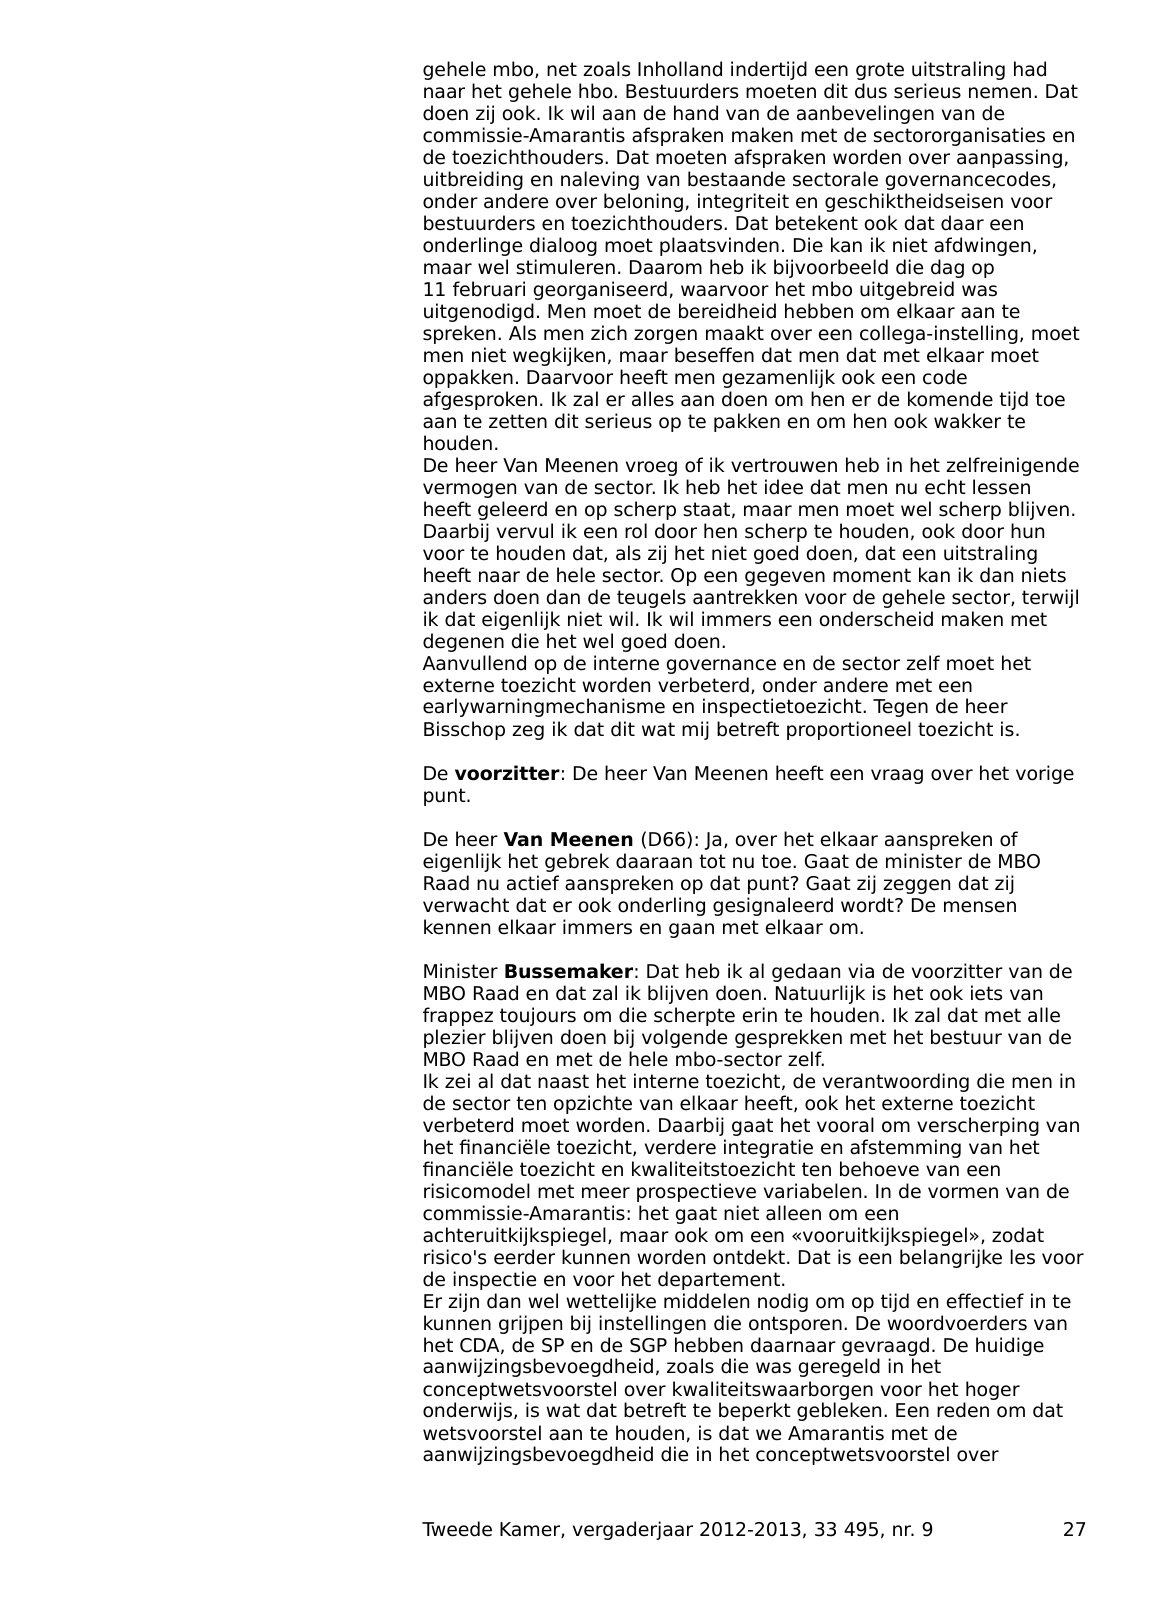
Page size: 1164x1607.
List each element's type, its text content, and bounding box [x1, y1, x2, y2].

text De heer Van Meenen vroeg of ik vertrouwen heb in het zelfreinigende vermogen van de sector. Ik heb het idee dat men nu echt lessen heeft geleerd en op scherp staat, maar men moet wel scherp blijven. Daarbij vervul ik een rol door hen scherp te houden, ook door hun voor te houden dat, als zij het niet goed doen, dat een uitstraling heeft naar de hele sector. Op een gegeven moment kan ik dan niets anders doen dan de teugels aantrekken voor de gehele sector, terwijl ik dat eigenlijk niet wil. Ik wil immers een onderscheid maken met degenen die het wel goed doen. [422, 455, 1087, 652]
text Minister Bussemaker: Dat heb ik al gedaan via de voorzitter van de MBO Raad en dat zal ik blijven doen. Natuurlijk is het ook iets van frappez toujours om die scherpte erin te houden. Ik zal dat met alle plezier blijven doen bij volgende gesprekken met het bestuur van de MBO Raad en met de hele mbo-sector zelf. [422, 961, 1087, 1071]
text gehele mbo, net zoals Inholland indertijd een grote uitstraling had naar het gehele hbo. Bestuurders moeten dit dus serieus nemen. Dat doen zij ook. Ik wil aan de hand van de aanbevelingen van de commissie-Amarantis afspraken maken met de sectororganisaties en de toezichthouders. Dat moeten afspraken worden over aanpassing, uitbreiding en naleving van bestaande sectorale governancecodes, onder andere over beloning, integriteit en geschiktheidseisen voor bestuurders en toezichthouders. Dat betekent ook dat daar een onderlinge dialoog moet plaatsvinden. Die kan ik niet afdwingen, maar wel stimuleren. Daarom heb ik bijvoorbeeld die dag op 11 februari georganiseerd, waarvoor het mbo uitgebreid was uitgenodigd. Men moet de bereidheid hebben om elkaar aan te spreken. Als men zich zorgen maakt over een collega-instelling, moet men niet wegkijken, maar beseffen dat men dat met elkaar moet oppakken. Daarvoor heeft men gezamenlijk ook een code afgesproken. Ik zal er alles aan doen om hen er de komende tijd toe aan te zetten dit serieus op te pakken en om hen ook wakker te houden. [422, 59, 1087, 455]
text Ik zei al dat naast het interne toezicht, de verantwoording die men in de sector ten opzichte van elkaar heeft, ook het externe toezicht verbeterd moet worden. Daarbij gaat het vooral om verscherping van het financiële toezicht, verdere integratie en afstemming van het financiële toezicht en kwaliteitstoezicht ten behoeve van een risicomodel met meer prospectieve variabelen. In de vormen van de commissie-Amarantis: het gaat niet alleen om een achteruitkijkspiegel, maar ook om een «vooruitkijkspiegel», zodat risico's eerder kunnen worden ontdekt. Dat is een belangrijke les voor de inspectie en voor het departement. [422, 1071, 1087, 1291]
text Aanvullend op de interne governance en de sector zelf moet het externe toezicht worden verbeterd, onder andere met een earlywarningmechanisme en inspectietoezicht. Tegen de heer Bisschop zeg ik dat dit wat mij betreft proportioneel toezicht is. [422, 652, 1087, 740]
text De heer Van Meenen (D66): Ja, over het elkaar aanspreken of eigenlijk het gebrek daaraan tot nu toe. Gaat de minister de MBO Raad nu actief aanspreken op dat punt? Gaat zij zeggen dat zij verwacht dat er ook onderling gesignaleerd wordt? De mensen kennen elkaar immers en gaan met elkaar om. [422, 829, 1087, 939]
text Er zijn dan wel wettelijke middelen nodig om op tijd en effectief in te kunnen grijpen bij instellingen die ontsporen. De woordvoerders van het CDA, de SP en de SGP hebben daarnaar gevraagd. De huidige aanwijzingsbevoegdheid, zoals die was geregeld in het conceptwetsvoorstel over kwaliteitswaarborgen voor het hoger onderwijs, is wat dat betreft te beperkt gebleken. Een reden om dat wetsvoorstel aan te houden, is dat we Amarantis met de aanwijzingsbevoegdheid die in het conceptwetsvoorstel over [422, 1291, 1087, 1466]
text De voorzitter: De heer Van Meenen heeft een vraag over het vorige punt. [422, 763, 1087, 807]
